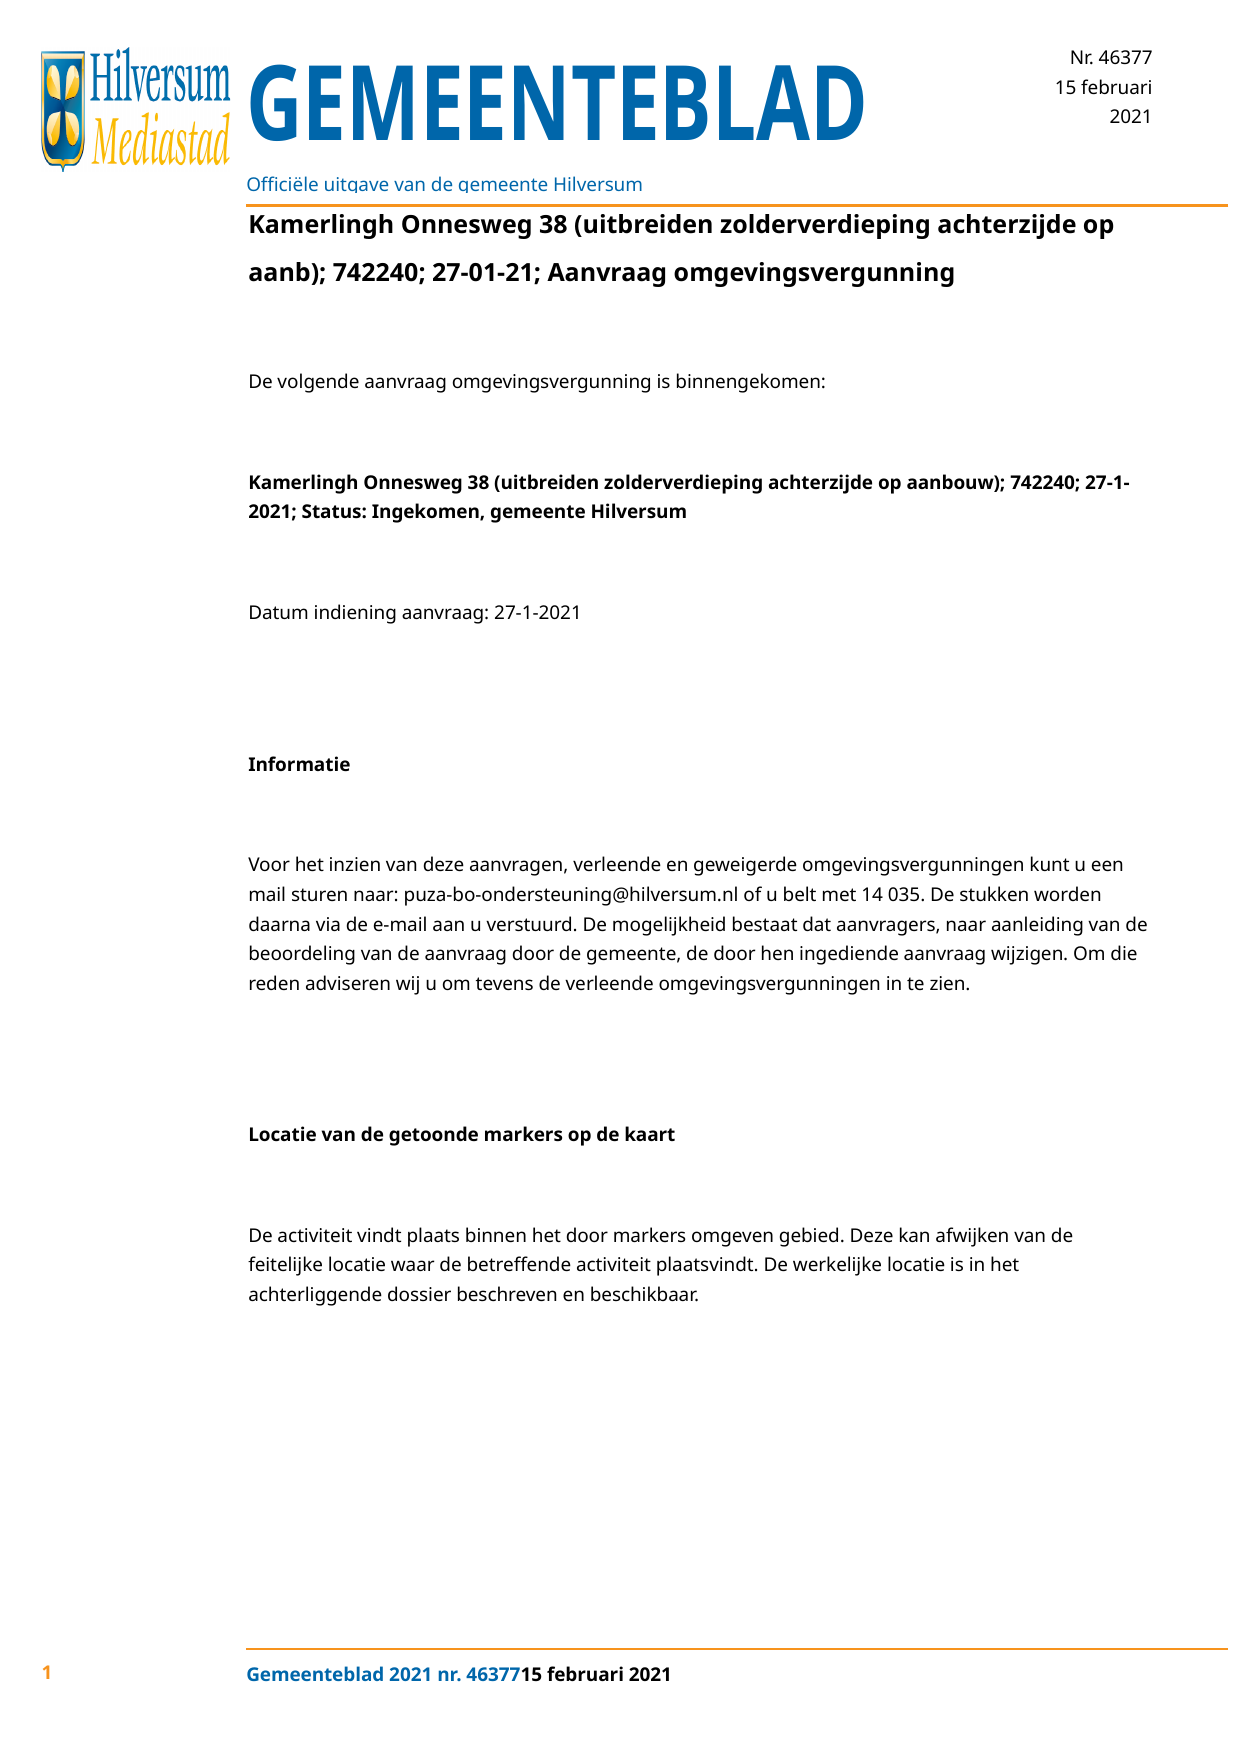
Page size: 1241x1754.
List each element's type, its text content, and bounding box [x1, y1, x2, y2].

picture [41, 47, 231, 172]
text Datum indiening aanvraag: 27-1-2021 [248, 599, 1152, 625]
text Locatie van de getoonde markers op de kaart [248, 1121, 1152, 1147]
text De volgende aanvraag omgevingsvergunning is binnengekomen: [248, 368, 1152, 394]
text Voor het inzien van deze aanvragen, verleende en geweigerde omgevingsvergunningen kunt u een mail sturen naar: puza-bo-ondersteuning@hilversum.nl of u belt met 14 035. De stukken worden daarna via de e-mail aan u verstuurd. De mogelijkheid bestaat dat aanvragers, naar aanleiding van de beoordeling van de aanvraag door de gemeente, de door hen ingediende aanvraag wijzigen. Om die reden adviseren wij u om tevens de verleende omgevingsvergunningen in te zien. [248, 852, 1152, 996]
text Informatie [248, 751, 1152, 777]
text Kamerlingh Onnesweg 38 (uitbreiden zolderverdieping achterzijde op aanbouw); 742240; 27-1-2021; Status: Ingekomen, gemeente Hilversum [248, 469, 1152, 524]
text Kamerlingh Onnesweg 38 (uitbreiden zolderverdieping achterzijde op aanb); 742240; 27-01-21; Aanvraag omgevingsvergunning [248, 207, 1152, 288]
text De activiteit vindt plaats binnen het door markers omgeven gebied. Deze kan afwijken van de feitelijke locatie waar de betreffende activiteit plaatsvindt. De werkelijke locatie is in het achterliggende dossier beschreven en beschikbaar. [248, 1222, 1152, 1307]
